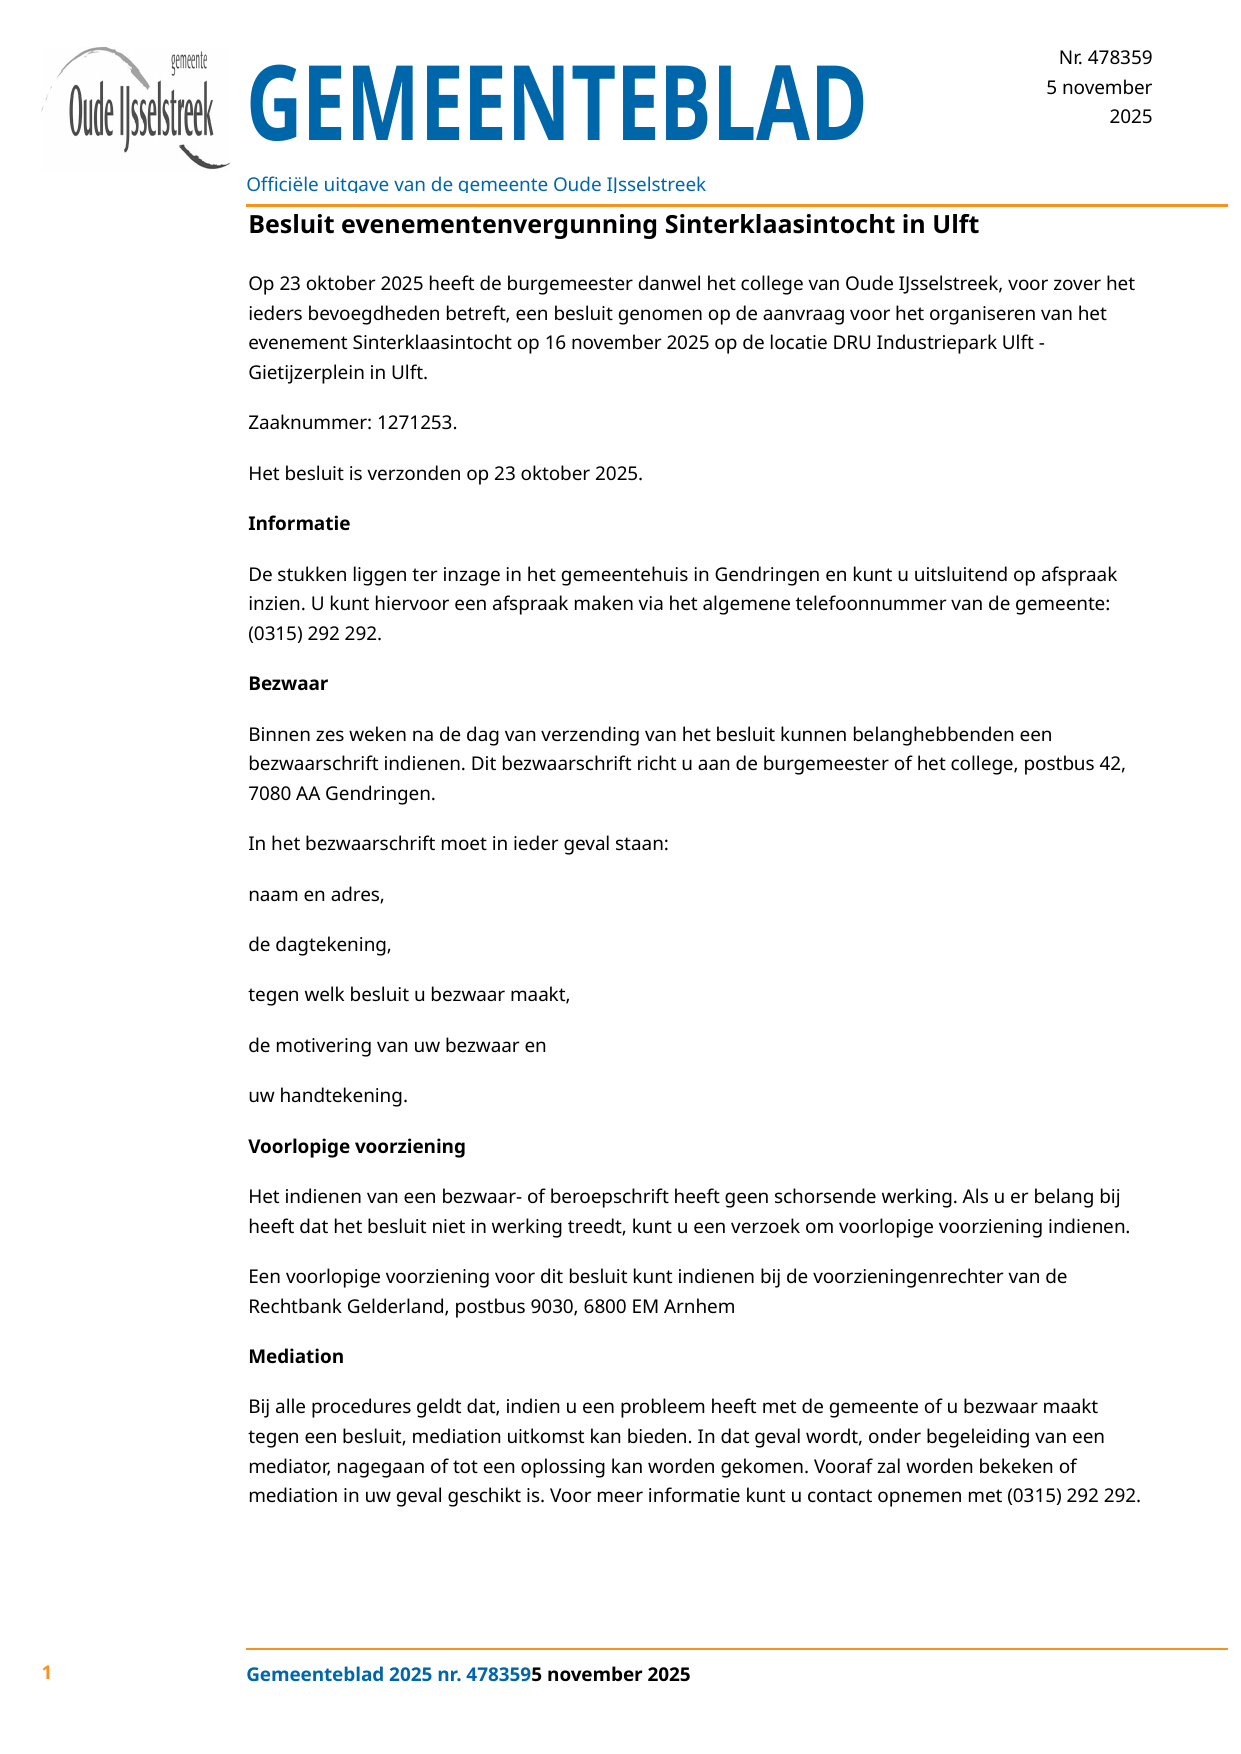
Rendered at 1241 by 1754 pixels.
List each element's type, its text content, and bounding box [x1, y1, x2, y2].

text de motivering van uw bezwaar en [248, 1032, 1152, 1058]
picture [41, 47, 231, 172]
text de dagtekening, [248, 931, 1152, 957]
text In het bezwaarschrift moet in ieder geval staan: [248, 830, 1152, 856]
text Mediation [248, 1343, 1152, 1369]
text naam en adres, [248, 881, 1152, 906]
text Het besluit is verzonden op 23 oktober 2025. [248, 460, 1152, 486]
text Op 23 oktober 2025 heeft de burgemeester danwel het college van Oude IJsselstreek, voor zover het ieders bevoegdheden betreft, een besluit genomen op de aanvraag voor het organiseren van het evenement Sinterklaasintocht op 16 november 2025 op de locatie DRU Industriepark Ulft - Gietijzerplein in Ulft. [248, 270, 1152, 385]
text Bezwaar [248, 670, 1152, 696]
text Besluit evenementenvergunning Sinterklaasintocht in Ulft [248, 207, 1152, 241]
text Een voorlopige voorziening voor dit besluit kunt indienen bij de voorzieningenrechter van de Rechtbank Gelderland, postbus 9030, 6800 EM Arnhem [248, 1263, 1152, 1318]
text Informatie [248, 510, 1152, 536]
text De stukken liggen ter inzage in het gemeentehuis in Gendringen en kunt u uitsluitend op afspraak inzien. U kunt hiervoor een afspraak maken via het algemene telefoonnummer van de gemeente: (0315) 292 292. [248, 561, 1152, 646]
text Voorlopige voorziening [248, 1133, 1152, 1158]
text Bij alle procedures geldt dat, indien u een probleem heeft met de gemeente of u bezwaar maakt tegen een besluit, mediation uitkomst kan bieden. In dat geval wordt, onder begeleiding van een mediator, nagegaan of tot een oplossing kan worden gekomen. Vooraf zal worden bekeken of mediation in uw geval geschikt is. Voor meer informatie kunt u contact opnemen met (0315) 292 292. [248, 1394, 1152, 1508]
text tegen welk besluit u bezwaar maakt, [248, 982, 1152, 1007]
text Binnen zes weken na de dag van verzending van het besluit kunnen belanghebbenden een bezwaarschrift indienen. Dit bezwaarschrift richt u aan de burgemeester of het college, postbus 42, 7080 AA Gendringen. [248, 721, 1152, 806]
text uw handtekening. [248, 1082, 1152, 1108]
text Zaaknummer: 1271253. [248, 409, 1152, 435]
text Het indienen van een bezwaar- of beroepschrift heeft geen schorsende werking. Als u er belang bij heeft dat het besluit niet in werking treedt, kunt u een verzoek om voorlopige voorziening indienen. [248, 1183, 1152, 1238]
